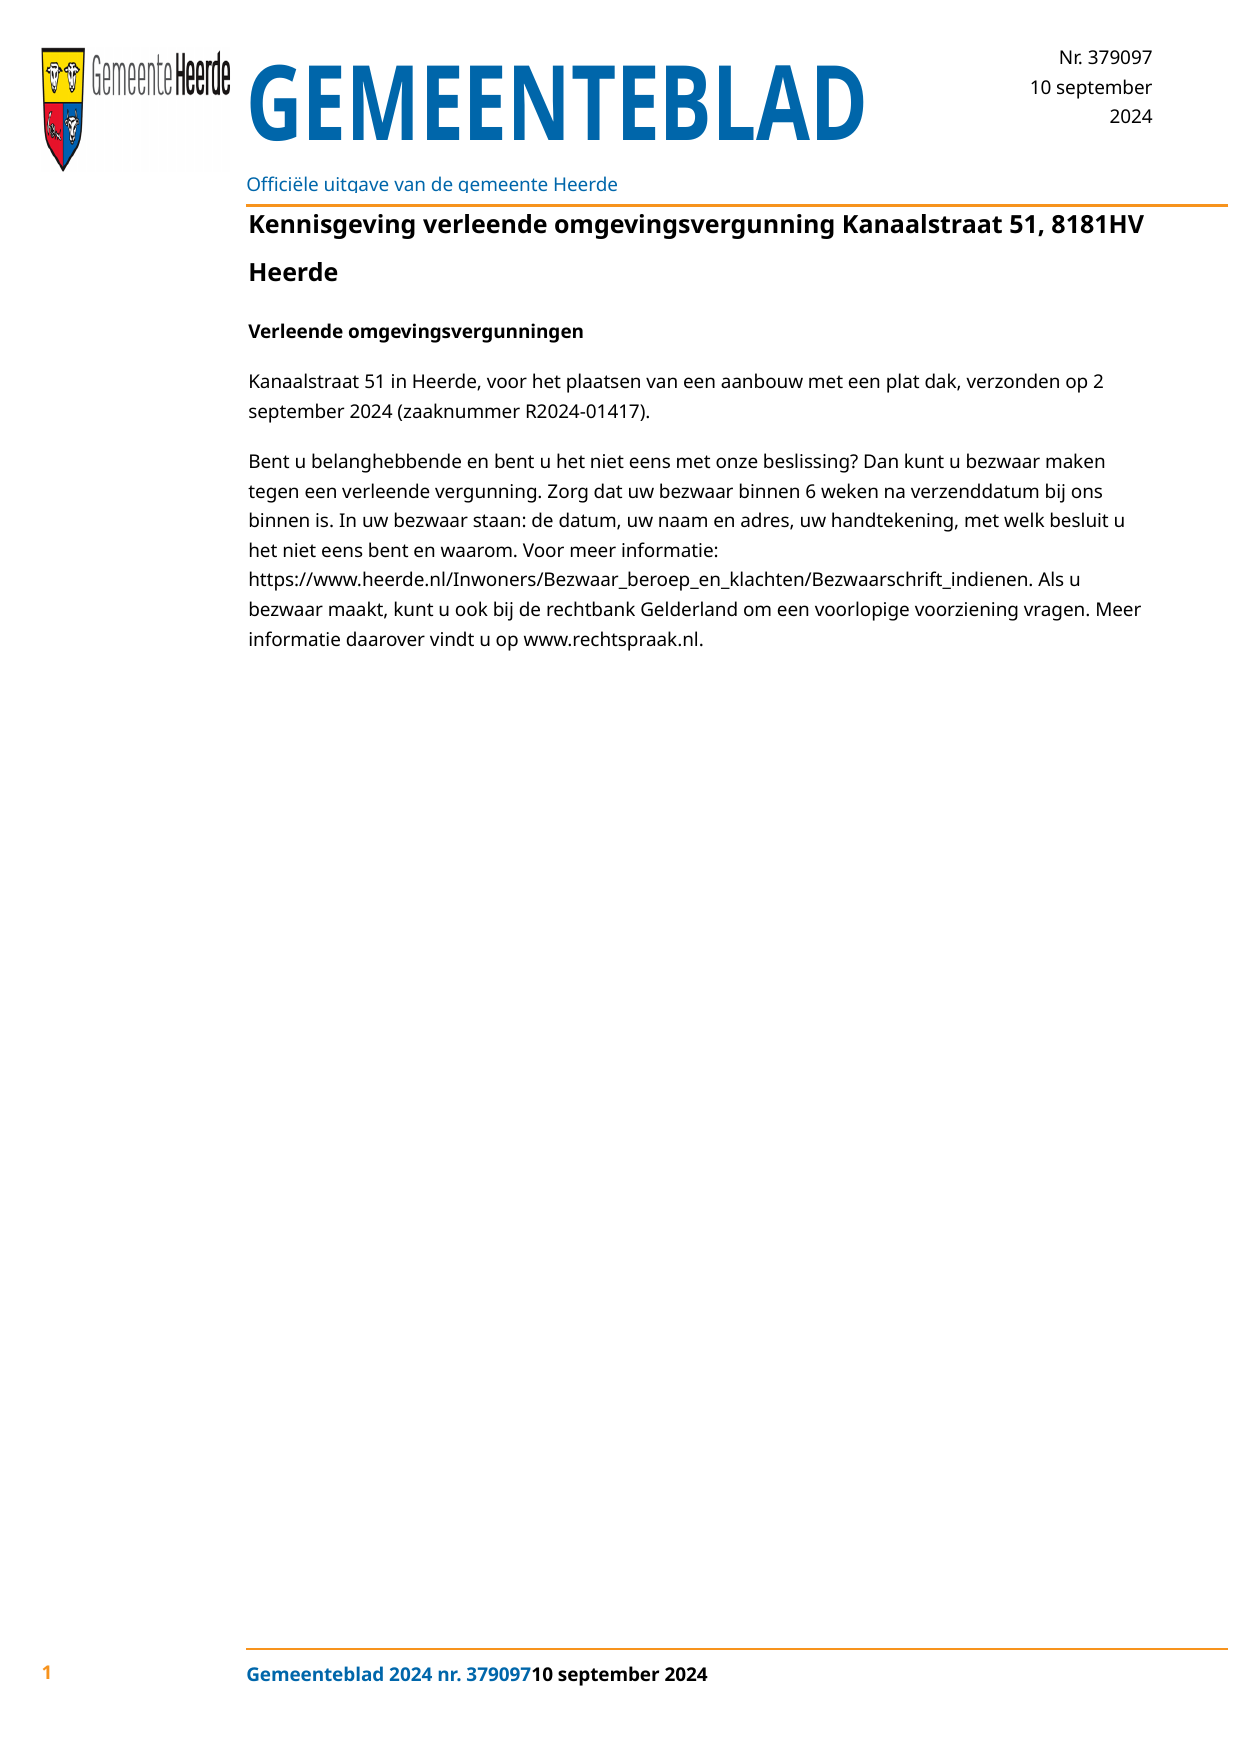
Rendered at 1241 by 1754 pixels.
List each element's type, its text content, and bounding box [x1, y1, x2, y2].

text Verleende omgevingsvergunningen [248, 318, 1152, 344]
text Bent u belanghebbende en bent u het niet eens met onze beslissing? Dan kunt u bezwaar maken tegen een verleende vergunning. Zorg dat uw bezwaar binnen 6 weken na verzenddatum bij ons binnen is. In uw bezwaar staan: de datum, uw naam en adres, uw handtekening, met welk besluit u het niet eens bent en waarom. Voor meer informatie: https://www.heerde.nl/Inwoners/Bezwaar_beroep_en_klachten/Bezwaarschrift_indienen. Als u bezwaar maakt, kunt u ook bij de rechtbank Gelderland om een voorlopige voorziening vragen. Meer informatie daarover vindt u op www.rechtspraak.nl. [248, 448, 1152, 652]
text Kanaalstraat 51 in Heerde, voor het plaatsen van een aanbouw met een plat dak, verzonden op 2 september 2024 (zaaknummer R2024-01417). [248, 368, 1152, 424]
picture [41, 47, 231, 172]
text Kennisgeving verleende omgevingsvergunning Kanaalstraat 51, 8181HV Heerde [248, 207, 1152, 288]
